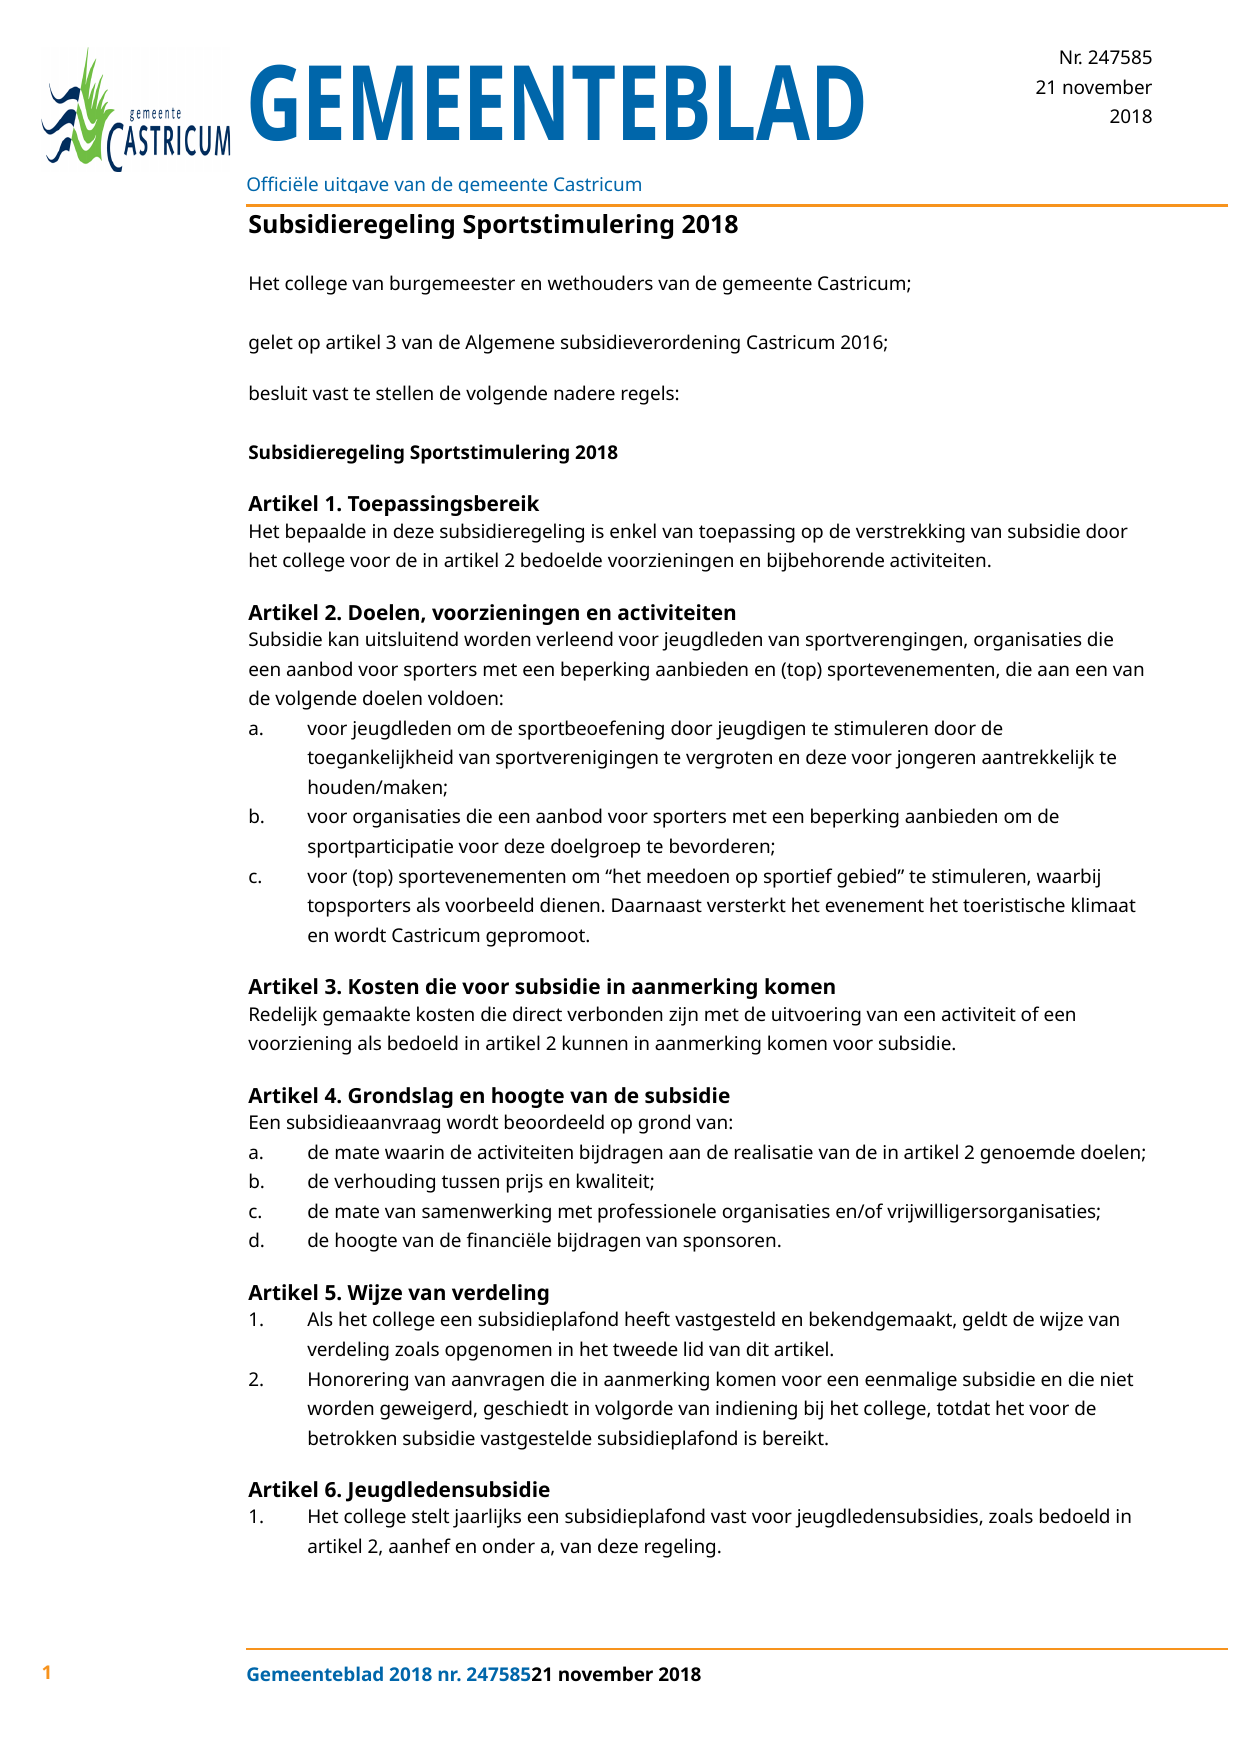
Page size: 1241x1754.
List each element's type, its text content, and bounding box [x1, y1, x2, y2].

list de mate van samenwerking met professionele organisaties en/of vrijwilligersorganisaties; [248, 1198, 1152, 1224]
text Het bepaalde in deze subsidieregeling is enkel van toepassing op de verstrekking van subsidie door het college voor de in artikel 2 bedoelde voorzieningen en bijbehorende activiteiten. [248, 518, 1152, 573]
text gelet op artikel 3 van de Algemene subsidieverordening Castricum 2016; [248, 329, 1152, 355]
list voor (top) sportevenementen om “het meedoen op sportief gebied” te stimuleren, waarbij topsporters als voorbeeld dienen. Daarnaast versterkt het evenement het toeristische klimaat en wordt Castricum gepromoot. [248, 863, 1152, 948]
text Artikel 2. Doelen, voorzieningen en activiteiten [248, 598, 1152, 626]
list de mate waarin de activiteiten bijdragen aan de realisatie van de in artikel 2 genoemde doelen; [248, 1139, 1152, 1165]
list Als het college een subsidieplafond heeft vastgesteld en bekendgemaakt, geldt de wijze van verdeling zoals opgenomen in het tweede lid van dit artikel. [248, 1307, 1152, 1362]
list Honorering van aanvragen die in aanmerking komen voor een eenmalige subsidie en die niet worden geweigerd, geschiedt in volgorde van indiening bij het college, totdat het voor de betrokken subsidie vastgestelde subsidieplafond is bereikt. [248, 1366, 1152, 1451]
text Subsidie kan uitsluitend worden verleend voor jeugdleden van sportverengingen, organisaties die een aanbod voor sporters met een beperking aanbieden en (top) sportevenementen, die aan een van de volgende doelen voldoen: [248, 626, 1152, 711]
text Het college van burgemeester en wethouders van de gemeente Castricum; [248, 270, 1152, 296]
list de hoogte van de financiële bijdragen van sponsoren. [248, 1228, 1152, 1253]
text besluit vast te stellen de volgende nadere regels: [248, 380, 1152, 406]
list voor jeugdleden om de sportbeoefening door jeugdigen te stimuleren door de toegankelijkheid van sportverenigingen te vergroten en deze voor jongeren aantrekkelijk te houden/maken; [248, 715, 1152, 800]
text Een subsidieaanvraag wordt beoordeeld op grond van: [248, 1109, 1152, 1135]
picture [41, 47, 231, 172]
list de verhouding tussen prijs en kwaliteit; [248, 1168, 1152, 1194]
list voor organisaties die een aanbod voor sporters met een beperking aanbieden om de sportparticipatie voor deze doelgroep te bevorderen; [248, 804, 1152, 859]
text Artikel 4. Grondslag en hoogte van de subsidie [248, 1081, 1152, 1109]
text Subsidieregeling Sportstimulering 2018 [248, 439, 1152, 465]
text Artikel 1. Toepassingsbereik [248, 489, 1152, 518]
text Subsidieregeling Sportstimulering 2018 [248, 207, 1152, 241]
text Redelijk gemaakte kosten die direct verbonden zijn met de uitvoering van een activiteit of een voorziening als bedoeld in artikel 2 kunnen in aanmerking komen voor subsidie. [248, 1001, 1152, 1056]
text Artikel 6. Jeugdledensubsidie [248, 1475, 1152, 1504]
text Artikel 3. Kosten die voor subsidie in aanmerking komen [248, 972, 1152, 1001]
list Het college stelt jaarlijks een subsidieplafond vast voor jeugdledensubsidies, zoals bedoeld in artikel 2, aanhef en onder a, van deze regeling. [248, 1504, 1152, 1559]
text Artikel 5. Wijze van verdeling [248, 1278, 1152, 1307]
